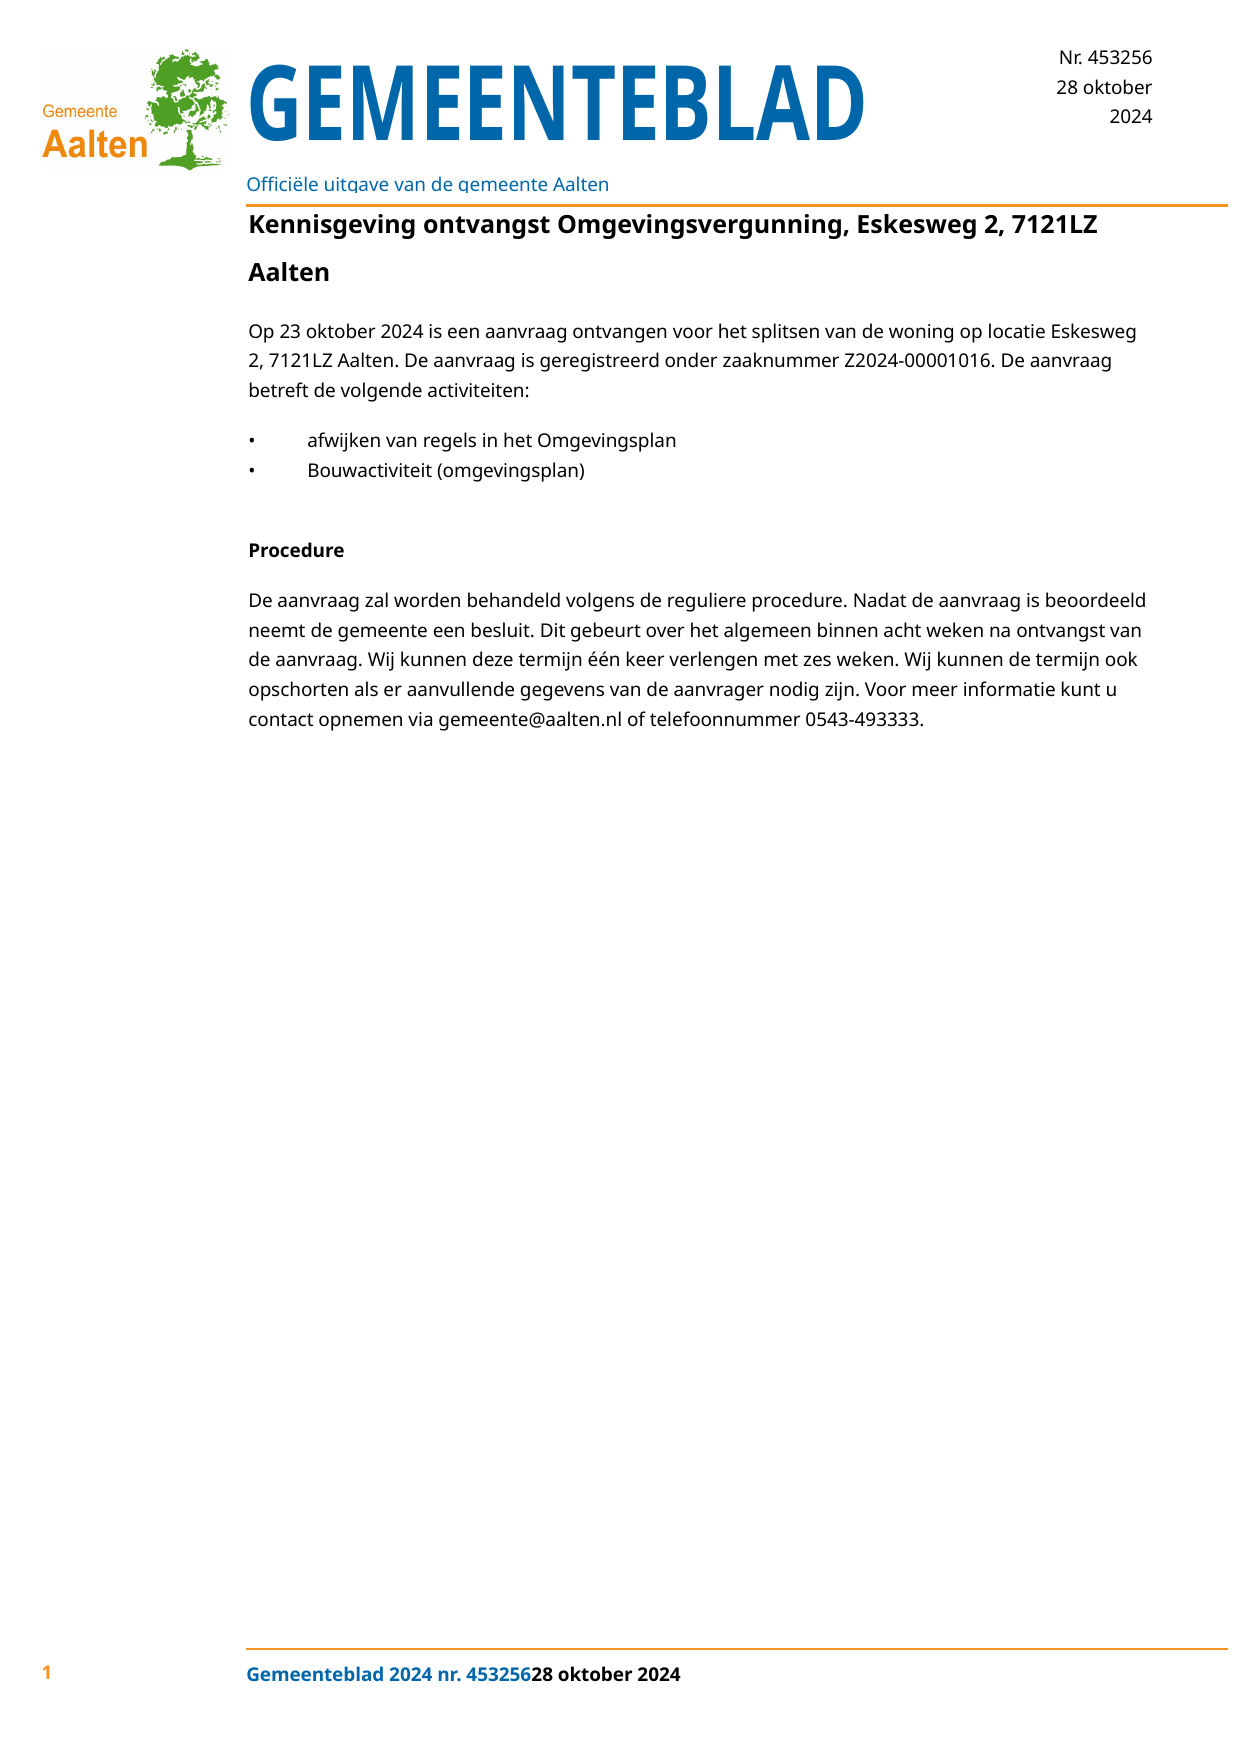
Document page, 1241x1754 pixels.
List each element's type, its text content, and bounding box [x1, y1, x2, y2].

text Procedure [248, 537, 1152, 563]
text Kennisgeving ontvangst Omgevingsvergunning, Eskesweg 2, 7121LZ Aalten [248, 207, 1152, 288]
text Op 23 oktober 2024 is een aanvraag ontvangen voor het splitsen van de woning op locatie Eskesweg 2, 7121LZ Aalten. De aanvraag is geregistreerd onder zaaknummer Z2024-00001016. De aanvraag betreft de volgende activiteiten: [248, 318, 1152, 403]
text De aanvraag zal worden behandeld volgens de reguliere procedure. Nadat de aanvraag is beoordeeld neemt de gemeente een besluit. Dit gebeurt over het algemeen binnen acht weken na ontvangst van de aanvraag. Wij kunnen deze termijn één keer verlengen met zes weken. Wij kunnen de termijn ook opschorten als er aanvullende gegevens van de aanvrager nodig zijn. Voor meer informatie kunt u contact opnemen via gemeente@aalten.nl of telefoonnummer 0543-493333. [248, 587, 1152, 732]
list Bouwactiviteit (omgevingsplan) [248, 457, 1152, 483]
picture [41, 47, 231, 172]
list afwijken van regels in het Omgevingsplan [248, 427, 1152, 453]
